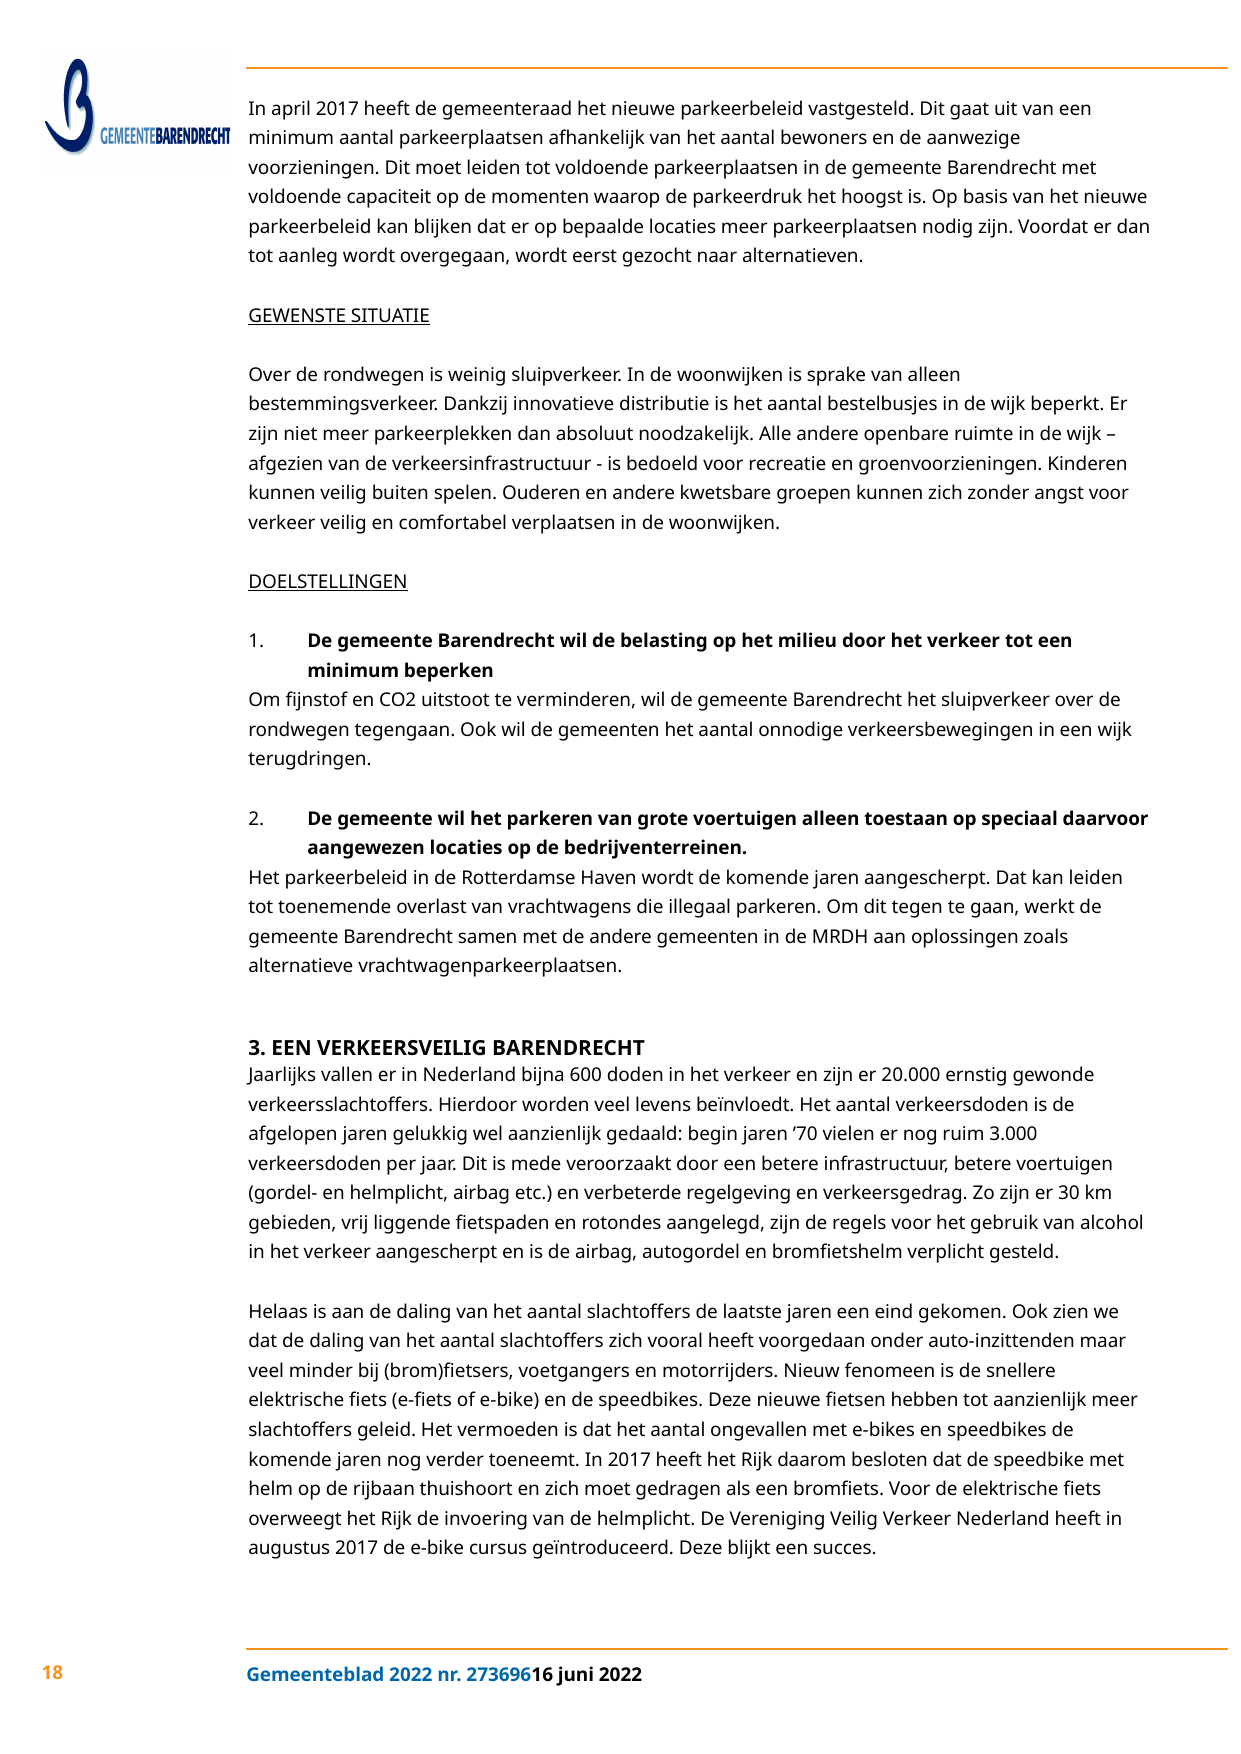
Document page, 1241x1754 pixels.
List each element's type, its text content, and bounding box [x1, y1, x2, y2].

text DOELSTELLINGEN [248, 568, 1152, 594]
text Jaarlijks vallen er in Nederland bijna 600 doden in het verkeer en zijn er 20.000 ernstig gewonde verkeersslachtoffers. Hierdoor worden veel levens beïnvloedt. Het aantal verkeersdoden is de afgelopen jaren gelukkig wel aanzienlijk gedaald: begin jaren ’70 vielen er nog ruim 3.000 verkeersdoden per jaar. Dit is mede veroorzaakt door een betere infrastructuur, betere voertuigen (gordel- en helmplicht, airbag etc.) en verbeterde regelgeving en verkeersgedrag. Zo zijn er 30 km gebieden, vrij liggende fietspaden en rotondes aangelegd, zijn de regels voor het gebruik van alcohol in het verkeer aangescherpt en is de airbag, autogordel en bromfietshelm verplicht gesteld. [248, 1061, 1152, 1264]
text Over de rondwegen is weinig sluipverkeer. In de woonwijken is sprake van alleen bestemmingsverkeer. Dankzij innovatieve distributie is het aantal bestelbusjes in de wijk beperkt. Er zijn niet meer parkeerplekken dan absoluut noodzakelijk. Alle andere openbare ruimte in de wijk – afgezien van de verkeersinfrastructuur - is bedoeld voor recreatie en groenvoorzieningen. Kinderen kunnen veilig buiten spelen. Ouderen en andere kwetsbare groepen kunnen zich zonder angst voor verkeer veilig en comfortabel verplaatsen in de woonwijken. [248, 361, 1152, 535]
text GEWENSTE SITUATIE [248, 302, 1152, 328]
picture [41, 47, 231, 172]
text Het parkeerbeleid in de Rotterdamse Haven wordt de komende jaren aangescherpt. Dat kan leiden tot toenemende overlast van vrachtwagens die illegaal parkeren. Om dit tegen te gaan, werkt de gemeente Barendrecht samen met de andere gemeenten in de MRDH aan oplossingen zoals alternatieve vrachtwagenparkeerplaatsen. [248, 864, 1152, 978]
text Om fijnstof en CO2 uitstoot te verminderen, wil de gemeente Barendrecht het sluipverkeer over de rondwegen tegengaan. Ook wil de gemeenten het aantal onnodige verkeersbewegingen in een wijk terugdringen. [248, 686, 1152, 771]
text In april 2017 heeft de gemeenteraad het nieuwe parkeerbeleid vastgesteld. Dit gaat uit van een minimum aantal parkeerplaatsen afhankelijk van het aantal bewoners en de aanwezige voorzieningen. Dit moet leiden tot voldoende parkeerplaatsen in de gemeente Barendrecht met voldoende capaciteit op de momenten waarop de parkeerdruk het hoogst is. Op basis van het nieuwe parkeerbeleid kan blijken dat er op bepaalde locaties meer parkeerplaatsen nodig zijn. Voordat er dan tot aanleg wordt overgegaan, wordt eerst gezocht naar alternatieven. [248, 95, 1152, 268]
text 3. EEN VERKEERSVEILIG BARENDRECHT [248, 1033, 1152, 1061]
list De gemeente Barendrecht wil de belasting op het milieu door het verkeer tot een minimum beperken [248, 627, 1152, 683]
list De gemeente wil het parkeren van grote voertuigen alleen toestaan op speciaal daarvoor aangewezen locaties op de bedrijventerreinen. [248, 805, 1152, 860]
text Helaas is aan de daling van het aantal slachtoffers de laatste jaren een eind gekomen. Ook zien we dat de daling van het aantal slachtoffers zich vooral heeft voorgedaan onder auto-inzittenden maar veel minder bij (brom)fietsers, voetgangers en motorrijders. Nieuw fenomeen is de snellere elektrische fiets (e-fiets of e-bike) en de speedbikes. Deze nieuwe fietsen hebben tot aanzienlijk meer slachtoffers geleid. Het vermoeden is dat het aantal ongevallen met e-bikes en speedbikes de komende jaren nog verder toeneemt. In 2017 heeft het Rijk daarom besloten dat de speedbike met helm op de rijbaan thuishoort en zich moet gedragen als een bromfiets. Voor de elektrische fiets overweegt het Rijk de invoering van de helmplicht. De Vereniging Veilig Verkeer Nederland heeft in augustus 2017 de e-bike cursus geïntroduceerd. Deze blijkt een succes. [248, 1298, 1152, 1560]
